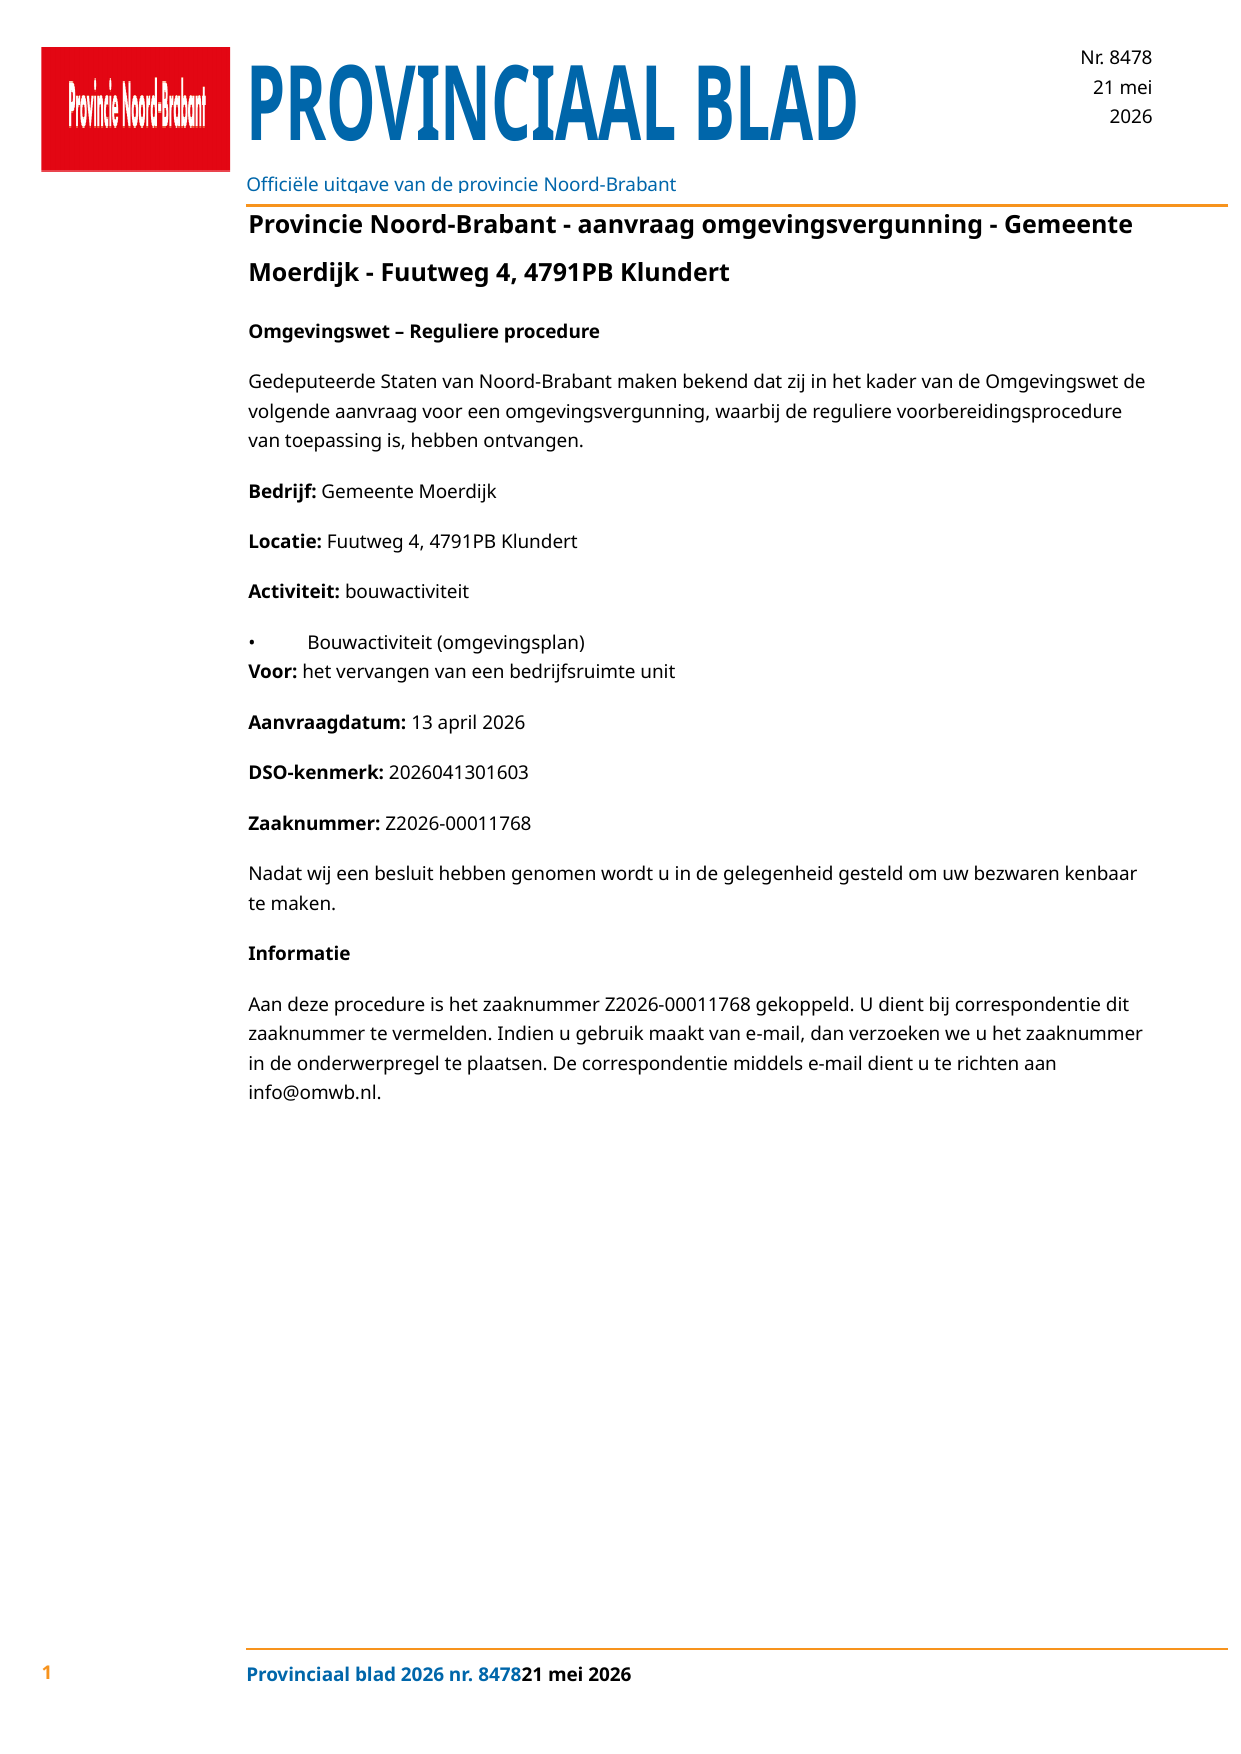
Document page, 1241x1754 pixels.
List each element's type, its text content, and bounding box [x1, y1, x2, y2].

text Aanvraagdatum: 13 april 2026 [248, 709, 1152, 735]
text Informatie [248, 940, 1152, 966]
text Locatie: Fuutweg 4, 4791PB Klundert [248, 528, 1152, 554]
picture [41, 47, 231, 172]
text Aan deze procedure is het zaaknummer Z2026-00011768 gekoppeld. U dient bij correspondentie dit zaaknummer te vermelden. Indien u gebruik maakt van e-mail, dan verzoeken we u het zaaknummer in de onderwerpregel te plaatsen. De correspondentie middels e-mail dient u te richten aan info@omwb.nl. [248, 991, 1152, 1105]
text DSO-kenmerk: 2026041301603 [248, 759, 1152, 785]
text Voor: het vervangen van een bedrijfsruimte unit [248, 659, 1152, 684]
text Provincie Noord-Brabant - aanvraag omgevingsvergunning - Gemeente Moerdijk - Fuutweg 4, 4791PB Klundert [248, 207, 1152, 288]
text Activiteit: bouwactiviteit [248, 579, 1152, 604]
list Bouwactiviteit (omgevingsplan) [248, 629, 1152, 655]
text Zaaknummer: Z2026-00011768 [248, 810, 1152, 836]
text Bedrijf: Gemeente Moerdijk [248, 478, 1152, 504]
text Nadat wij een besluit hebben genomen wordt u in de gelegenheid gesteld om uw bezwaren kenbaar te maken. [248, 860, 1152, 916]
text Gedeputeerde Staten van Noord-Brabant maken bekend dat zij in het kader van de Omgevingswet de volgende aanvraag voor een omgevingsvergunning, waarbij de reguliere voorbereidingsprocedure van toepassing is, hebben ontvangen. [248, 368, 1152, 453]
text Omgevingswet – Reguliere procedure [248, 318, 1152, 344]
